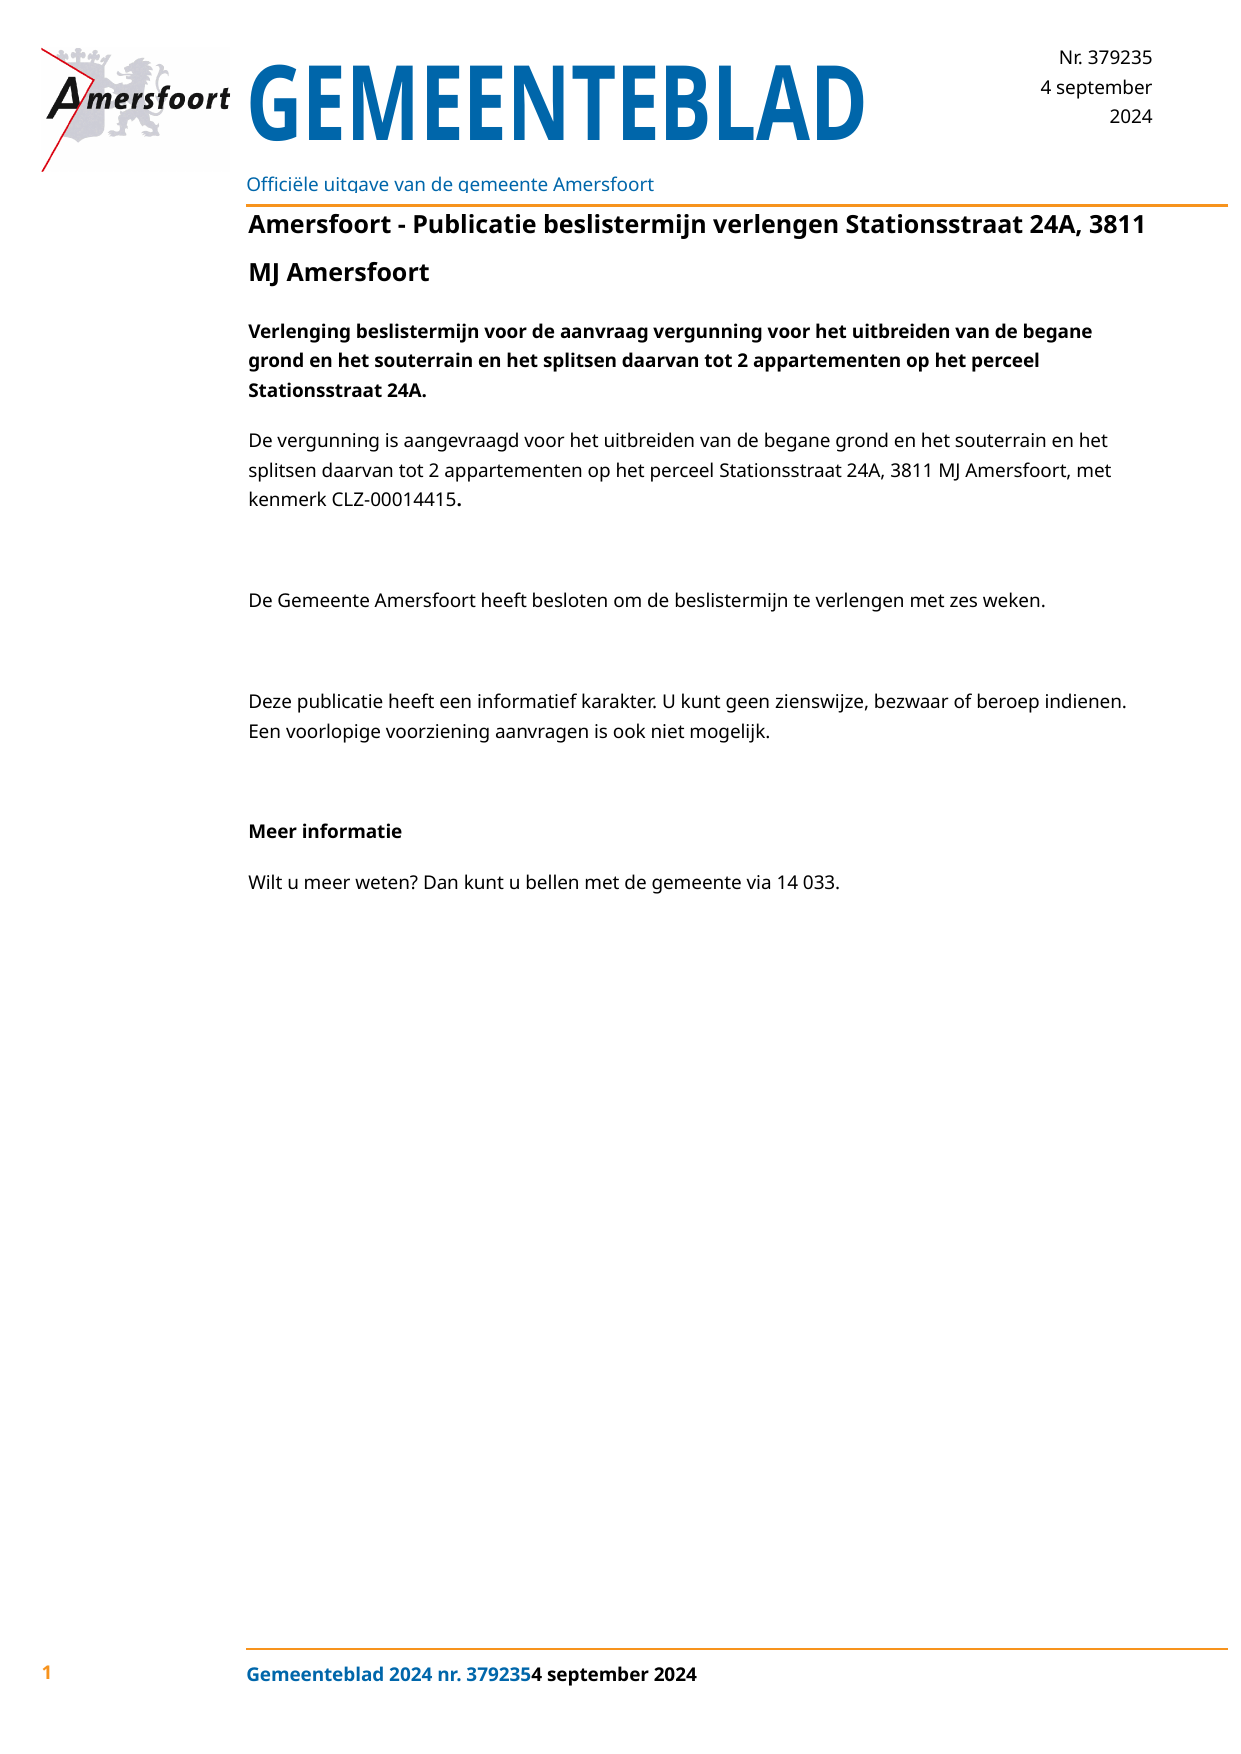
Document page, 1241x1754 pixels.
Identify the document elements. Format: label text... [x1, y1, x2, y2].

text Meer informatie [248, 819, 1152, 844]
text Wilt u meer weten? Dan kunt u bellen met de gemeente via 14 033. [248, 869, 1152, 895]
picture [41, 47, 231, 172]
text Deze publicatie heeft een informatief karakter. U kunt geen zienswijze, bezwaar of beroep indienen. Een voorlopige voorziening aanvragen is ook niet mogelijk. [248, 688, 1152, 744]
text Verlenging beslistermijn voor de aanvraag vergunning voor het uitbreiden van de begane grond en het souterrain en het splitsen daarvan tot 2 appartementen op het perceel Stationsstraat 24A. [248, 318, 1152, 403]
text De Gemeente Amersfoort heeft besloten om de beslistermijn te verlengen met zes weken. [248, 587, 1152, 613]
text Amersfoort - Publicatie beslistermijn verlengen Stationsstraat 24A, 3811 MJ Amersfoort [248, 207, 1152, 288]
text De vergunning is aangevraagd voor het uitbreiden van de begane grond en het souterrain en het splitsen daarvan tot 2 appartementen op het perceel Stationsstraat 24A, 3811 MJ Amersfoort, met kenmerk CLZ-00014415. [248, 427, 1152, 512]
